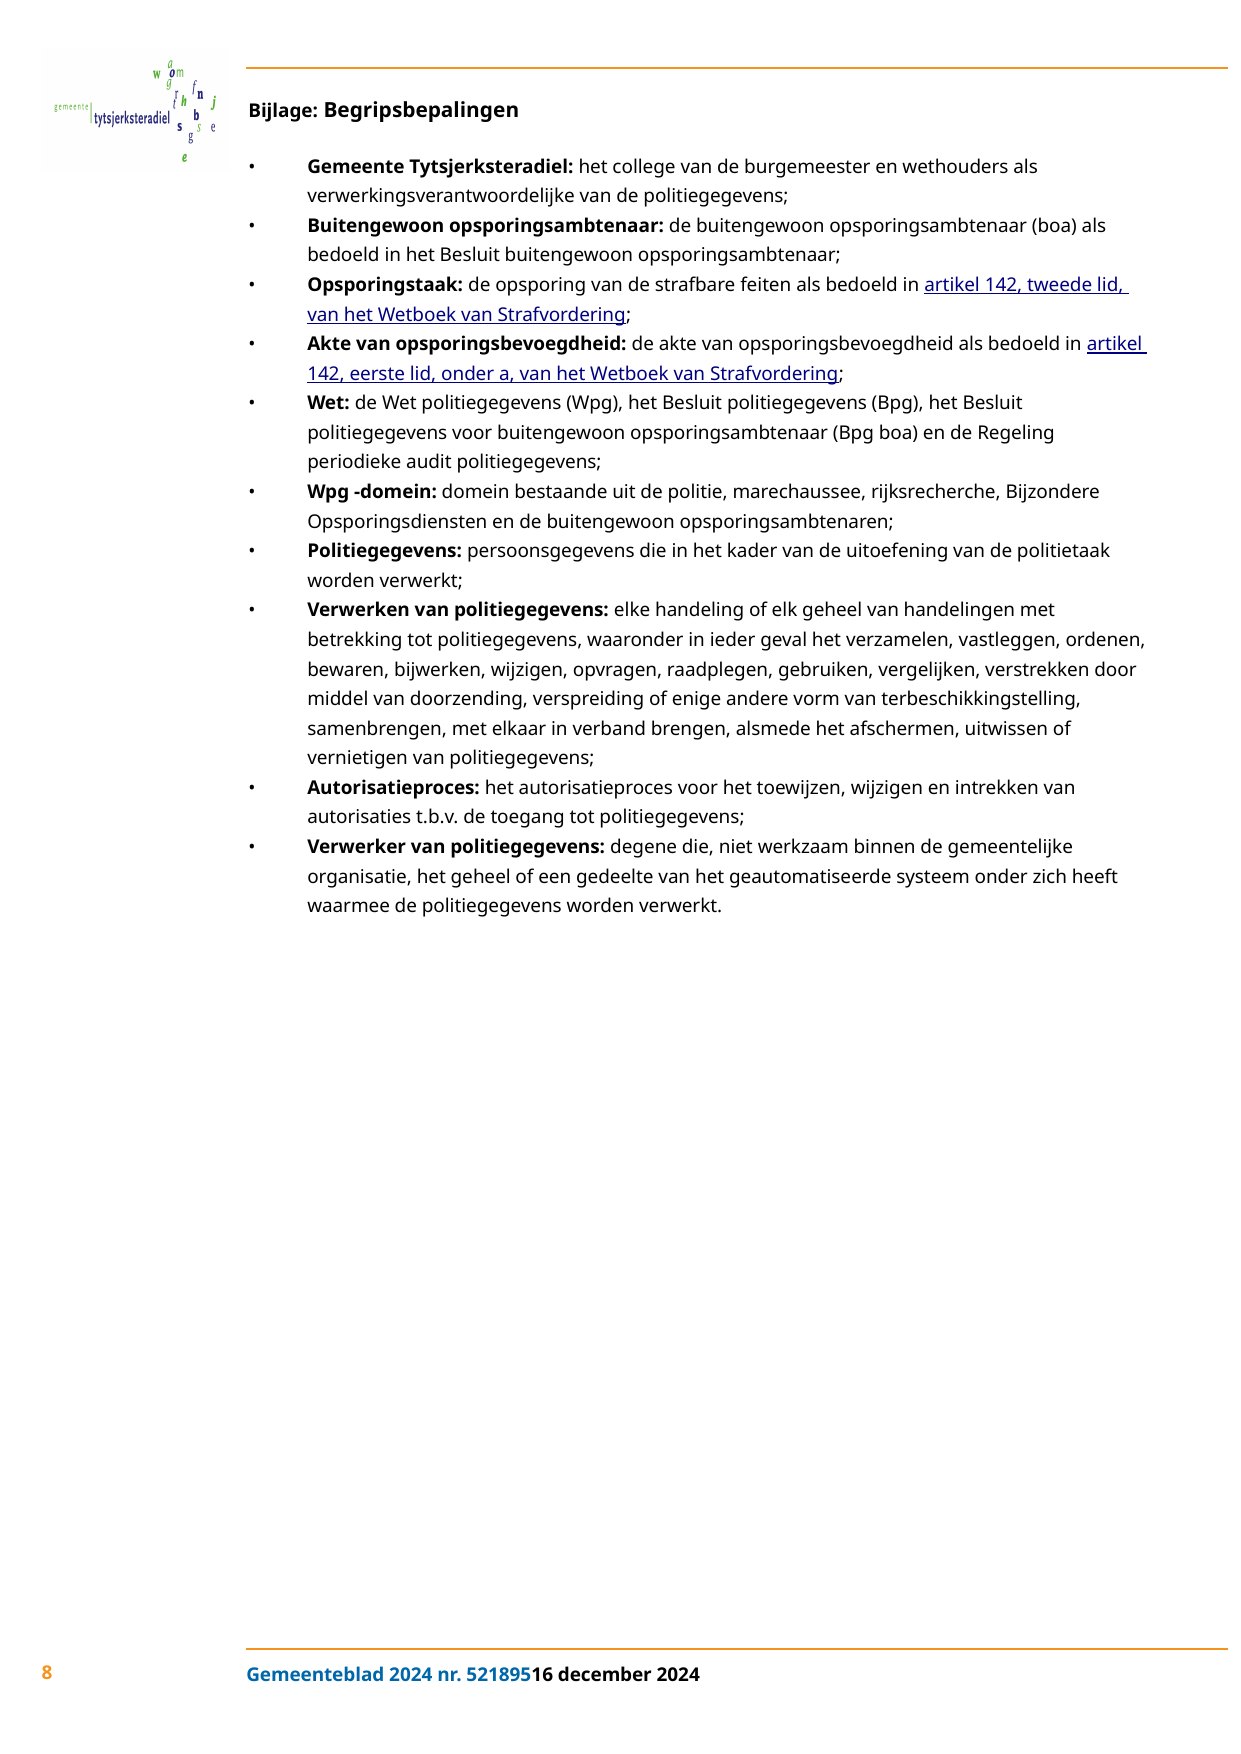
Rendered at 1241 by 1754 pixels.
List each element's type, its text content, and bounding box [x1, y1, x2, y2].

list Wet: de Wet politiegegevens (Wpg), het Besluit politiegegevens (Bpg), het Besluit politiegegevens voor buitengewoon opsporingsambtenaar (Bpg boa) en de Regeling periodieke audit politiegegevens; [248, 389, 1152, 474]
list Gemeente Tytsjerksteradiel: het college van de burgemeester en wethouders als verwerkingsverantwoordelijke van de politiegegevens; [248, 153, 1152, 208]
list Buitengewoon opsporingsambtenaar: de buitengewoon opsporingsambtenaar (boa) als bedoeld in het Besluit buitengewoon opsporingsambtenaar; [248, 212, 1152, 267]
list Autorisatieproces: het autorisatieproces voor het toewijzen, wijzigen en intrekken van autorisaties t.b.v. de toegang tot politiegegevens; [248, 774, 1152, 829]
list Verwerker van politiegegevens: degene die, niet werkzaam binnen de gemeentelijke organisatie, het geheel of een gedeelte van het geautomatiseerde systeem onder zich heeft waarmee de politiegegevens worden verwerkt. [248, 833, 1152, 918]
list Politiegegevens: persoonsgegevens die in het kader van de uitoefening van de politietaak worden verwerkt; [248, 537, 1152, 593]
picture [41, 47, 231, 172]
list Akte van opsporingsbevoegdheid: de akte van opsporingsbevoegdheid als bedoeld in artikel 142, eerste lid, onder a, van het Wetboek van Strafvordering; [248, 330, 1152, 386]
text Bijlage: Begripsbepalingen [248, 95, 1152, 123]
list Wpg -domein: domein bestaande uit de politie, marechaussee, rijksrecherche, Bijzondere Opsporingsdiensten en de buitengewoon opsporingsambtenaren; [248, 478, 1152, 534]
list Opsporingstaak: de opsporing van de strafbare feiten als bedoeld in artikel 142, tweede lid, van het Wetboek van Strafvordering; [248, 271, 1152, 327]
list Verwerken van politiegegevens: elke handeling of elk geheel van handelingen met betrekking tot politiegegevens, waaronder in ieder geval het verzamelen, vastleggen, ordenen, bewaren, bijwerken, wijzigen, opvragen, raadplegen, gebruiken, vergelijken, verstrekken door middel van doorzending, verspreiding of enige andere vorm van terbeschikkingstelling, samenbrengen, met elkaar in verband brengen, alsmede het afschermen, uitwissen of vernietigen van politiegegevens; [248, 597, 1152, 770]
